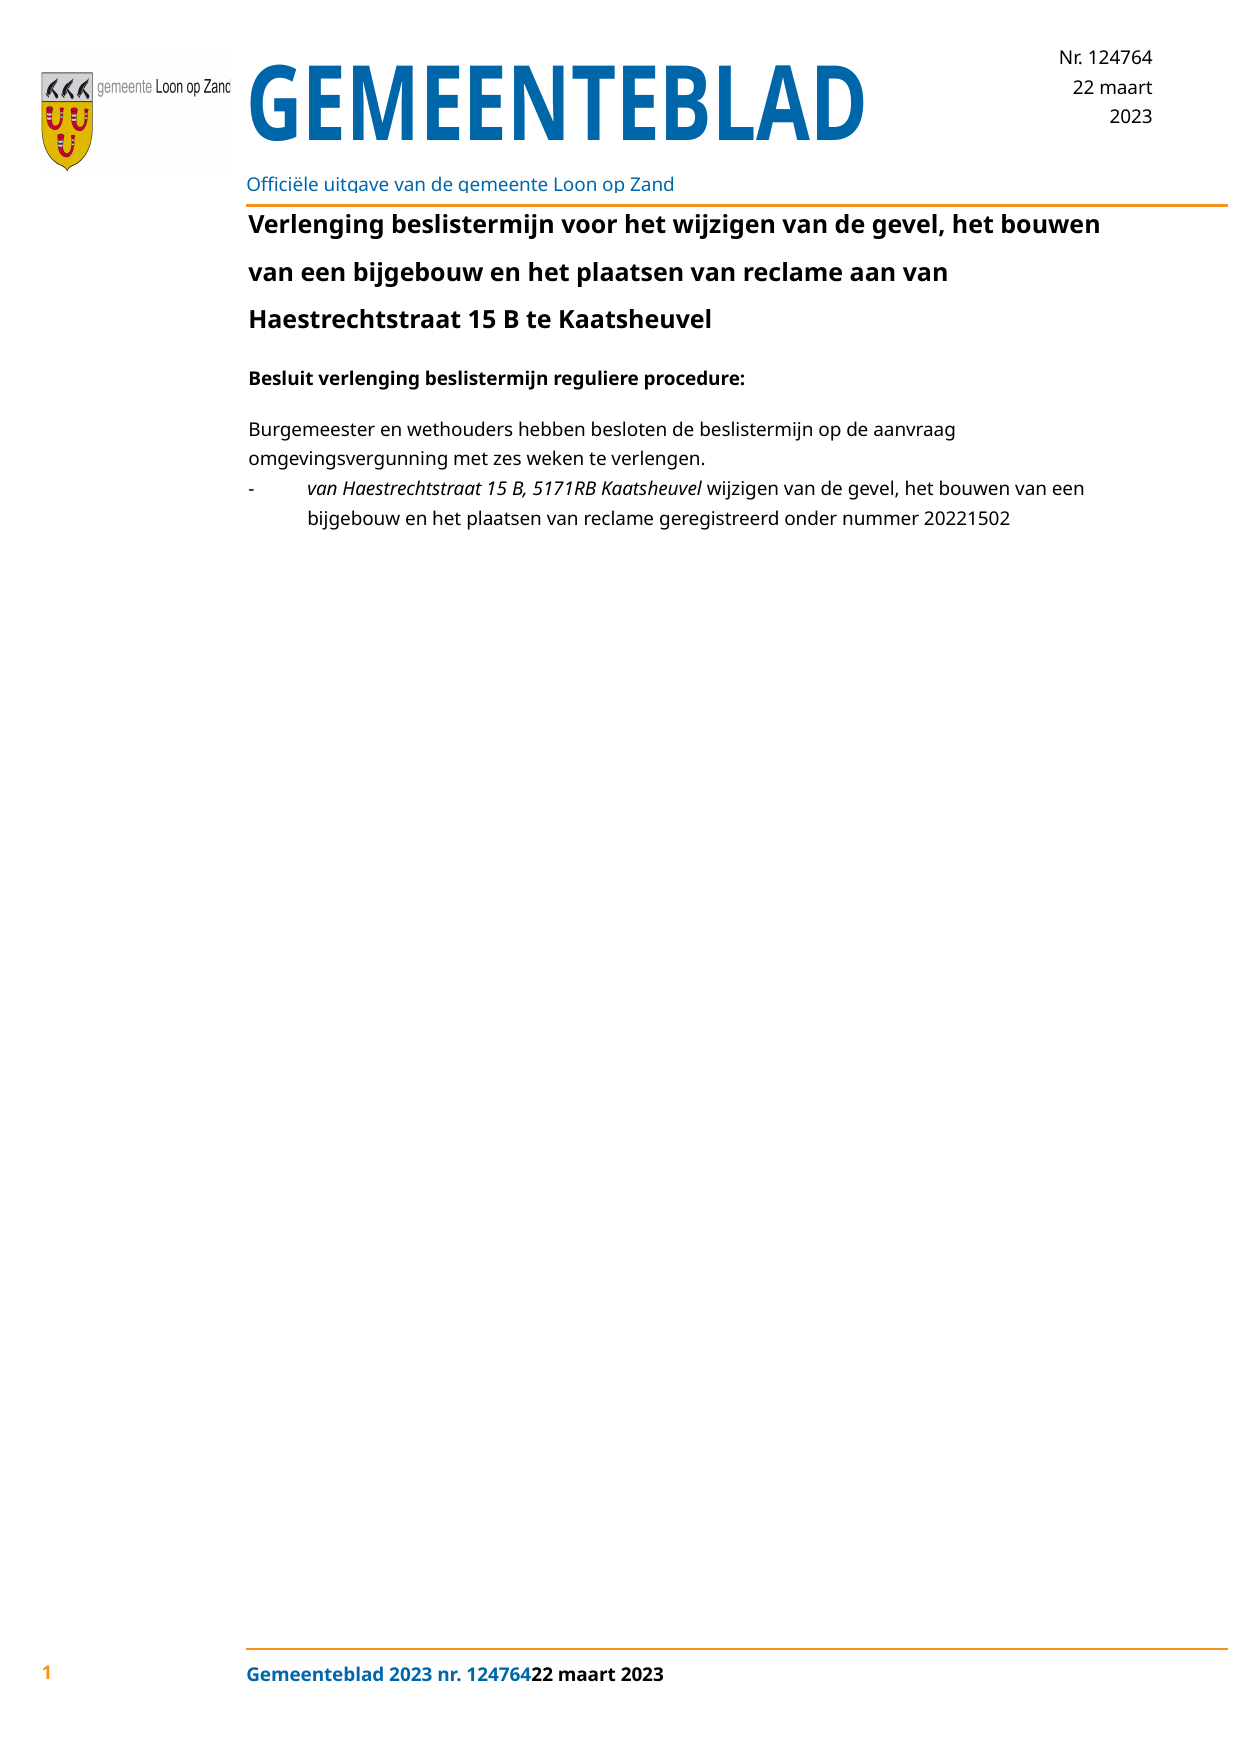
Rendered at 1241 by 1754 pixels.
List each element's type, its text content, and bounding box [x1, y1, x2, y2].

text Besluit verlenging beslistermijn reguliere procedure: [248, 366, 1152, 391]
text Verlenging beslistermijn voor het wijzigen van de gevel, het bouwen van een bijgebouw en het plaatsen van reclame aan van Haestrechtstraat 15 B te Kaatsheuvel [248, 207, 1152, 336]
list van Haestrechtstraat 15 B, 5171RB Kaatsheuvel wijzigen van de gevel, het bouwen van een bijgebouw en het plaatsen van reclame geregistreerd onder nummer 20221502 [248, 475, 1152, 530]
text Burgemeester en wethouders hebben besloten de beslistermijn op de aanvraag omgevingsvergunning met zes weken te verlengen. [248, 416, 1152, 471]
picture [41, 47, 231, 172]
